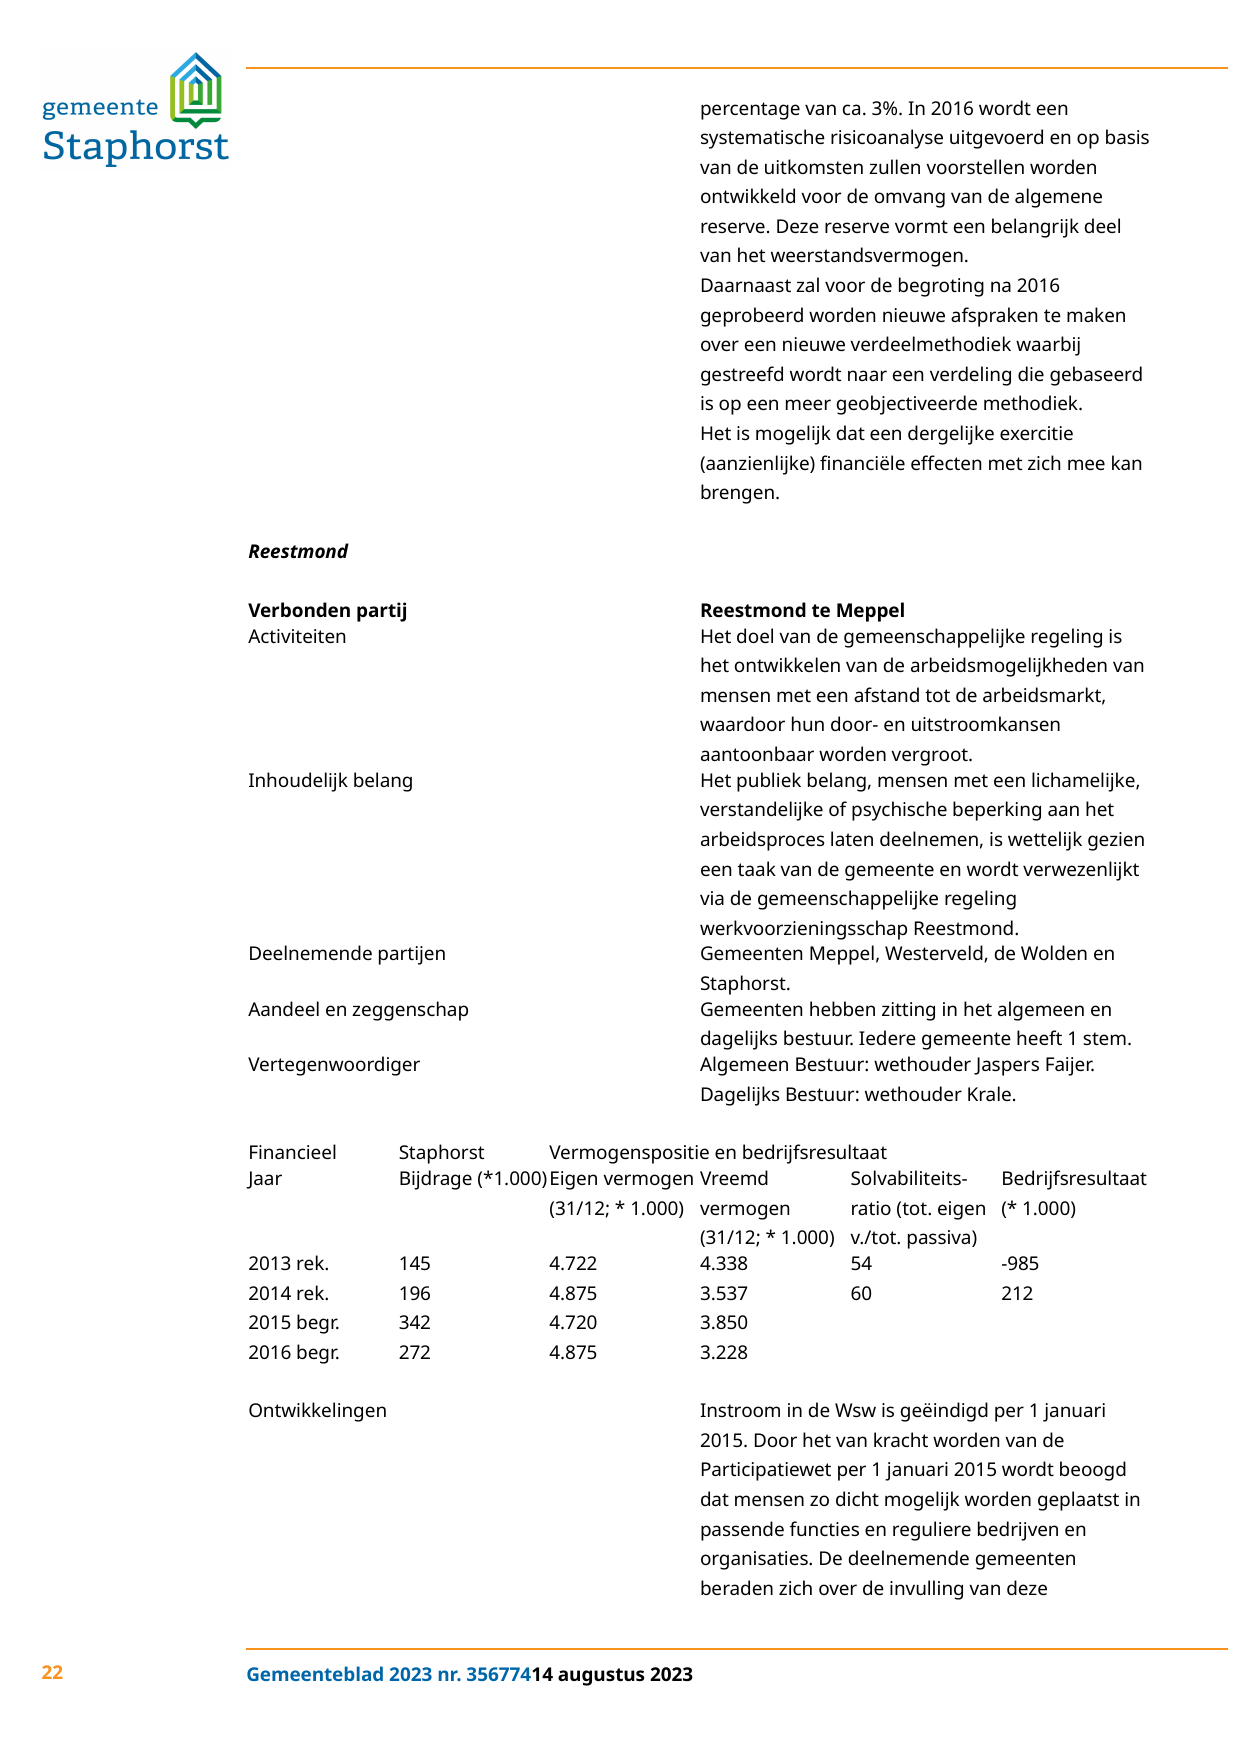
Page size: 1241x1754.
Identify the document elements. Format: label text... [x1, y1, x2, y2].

table_cell Vertegenwoordiger [248, 1051, 700, 1107]
text Reestmond [248, 538, 1152, 564]
table_header Verbonden partij [248, 597, 700, 623]
table_cell Inhoudelijk belang [248, 767, 700, 941]
table_cell Algemeen Bestuur: wethouder Jaspers Faijer. Dagelijks Bestuur: wethouder Krale. [700, 1051, 1152, 1107]
table_header Ontwikkelingen [248, 1398, 700, 1601]
table_cell 145 196 342 272 [399, 1250, 549, 1364]
table_cell [248, 95, 700, 505]
table_header Reestmond te Meppel [700, 597, 1152, 623]
table_cell Bijdrage (*1.000) [399, 1165, 549, 1250]
table_cell Solvabiliteits-ratio (tot. eigen v./tot. passiva) [850, 1165, 1001, 1250]
table_cell Gemeenten hebben zitting in het algemeen en dagelijks bestuur. Iedere gemeente heeft 1 stem. [700, 996, 1152, 1051]
table_cell 4.338 3.537 3.850 3.228 [700, 1250, 850, 1364]
table_header Staphorst [399, 1140, 549, 1165]
table_cell Gemeenten Meppel, Westerveld, de Wolden en Staphorst. [700, 941, 1152, 996]
table_cell Aandeel en zeggenschap [248, 996, 700, 1051]
table_cell -985 212 [1001, 1250, 1152, 1364]
table_cell Activiteiten [248, 623, 700, 767]
table_cell Eigen vermogen (31/12; * 1.000) [549, 1165, 700, 1250]
table_header Vermogenspositie en bedrijfsresultaat [549, 1140, 1152, 1165]
table_header Instroom in de Wsw is geëindigd per 1 januari 2015. Door het van kracht worden van de Participatiewet per 1 januari 2015 wordt beoogd dat mensen zo dicht mogelijk worden geplaatst in passende functies en reguliere bedrijven en organisaties. De deelnemende gemeenten beraden zich over de invulling van deze [700, 1398, 1152, 1601]
table_cell Het publiek belang, mensen met een lichamelijke, verstandelijke of psychische beperking aan het arbeidsproces laten deelnemen, is wettelijk gezien een taak van de gemeente en wordt verwezenlijkt via de gemeenschappelijke regeling werkvoorzieningsschap Reestmond. [700, 767, 1152, 941]
table_cell Bedrijfsresultaat (* 1.000) [1001, 1165, 1152, 1250]
table_cell Vreemd vermogen (31/12; * 1.000) [700, 1165, 850, 1250]
picture [41, 47, 231, 172]
table_cell 4.722 4.875 4.720 4.875 [549, 1250, 700, 1364]
table_cell Deelnemende partijen [248, 941, 700, 996]
table_cell Jaar [248, 1165, 398, 1250]
table_cell Het doel van de gemeenschappelijke regeling is het ontwikkelen van de arbeidsmogelijkheden van mensen met een afstand tot de arbeidsmarkt, waardoor hun door- en uitstroomkansen aantoonbaar worden vergroot. [700, 623, 1152, 767]
table_cell percentage van ca. 3%. In 2016 wordt een systematische risicoanalyse uitgevoerd en op basis van de uitkomsten zullen voorstellen worden ontwikkeld voor de omvang van de algemene reserve. Deze reserve vormt een belangrijk deel van het weerstandsvermogen. Daarnaast zal voor de begroting na 2016 geprobeerd worden nieuwe afspraken te maken over een nieuwe verdeelmethodiek waarbij gestreefd wordt naar een verdeling die gebaseerd is op een meer geobjectiveerde methodiek. Het is mogelijk dat een dergelijke exercitie (aanzienlijke) financiële effecten met zich mee kan brengen. [700, 95, 1152, 505]
table_cell 2013 rek. 2014 rek. 2015 begr. 2016 begr. [248, 1250, 398, 1364]
table_cell 54 60 [850, 1250, 1001, 1364]
table_header Financieel [248, 1140, 398, 1165]
